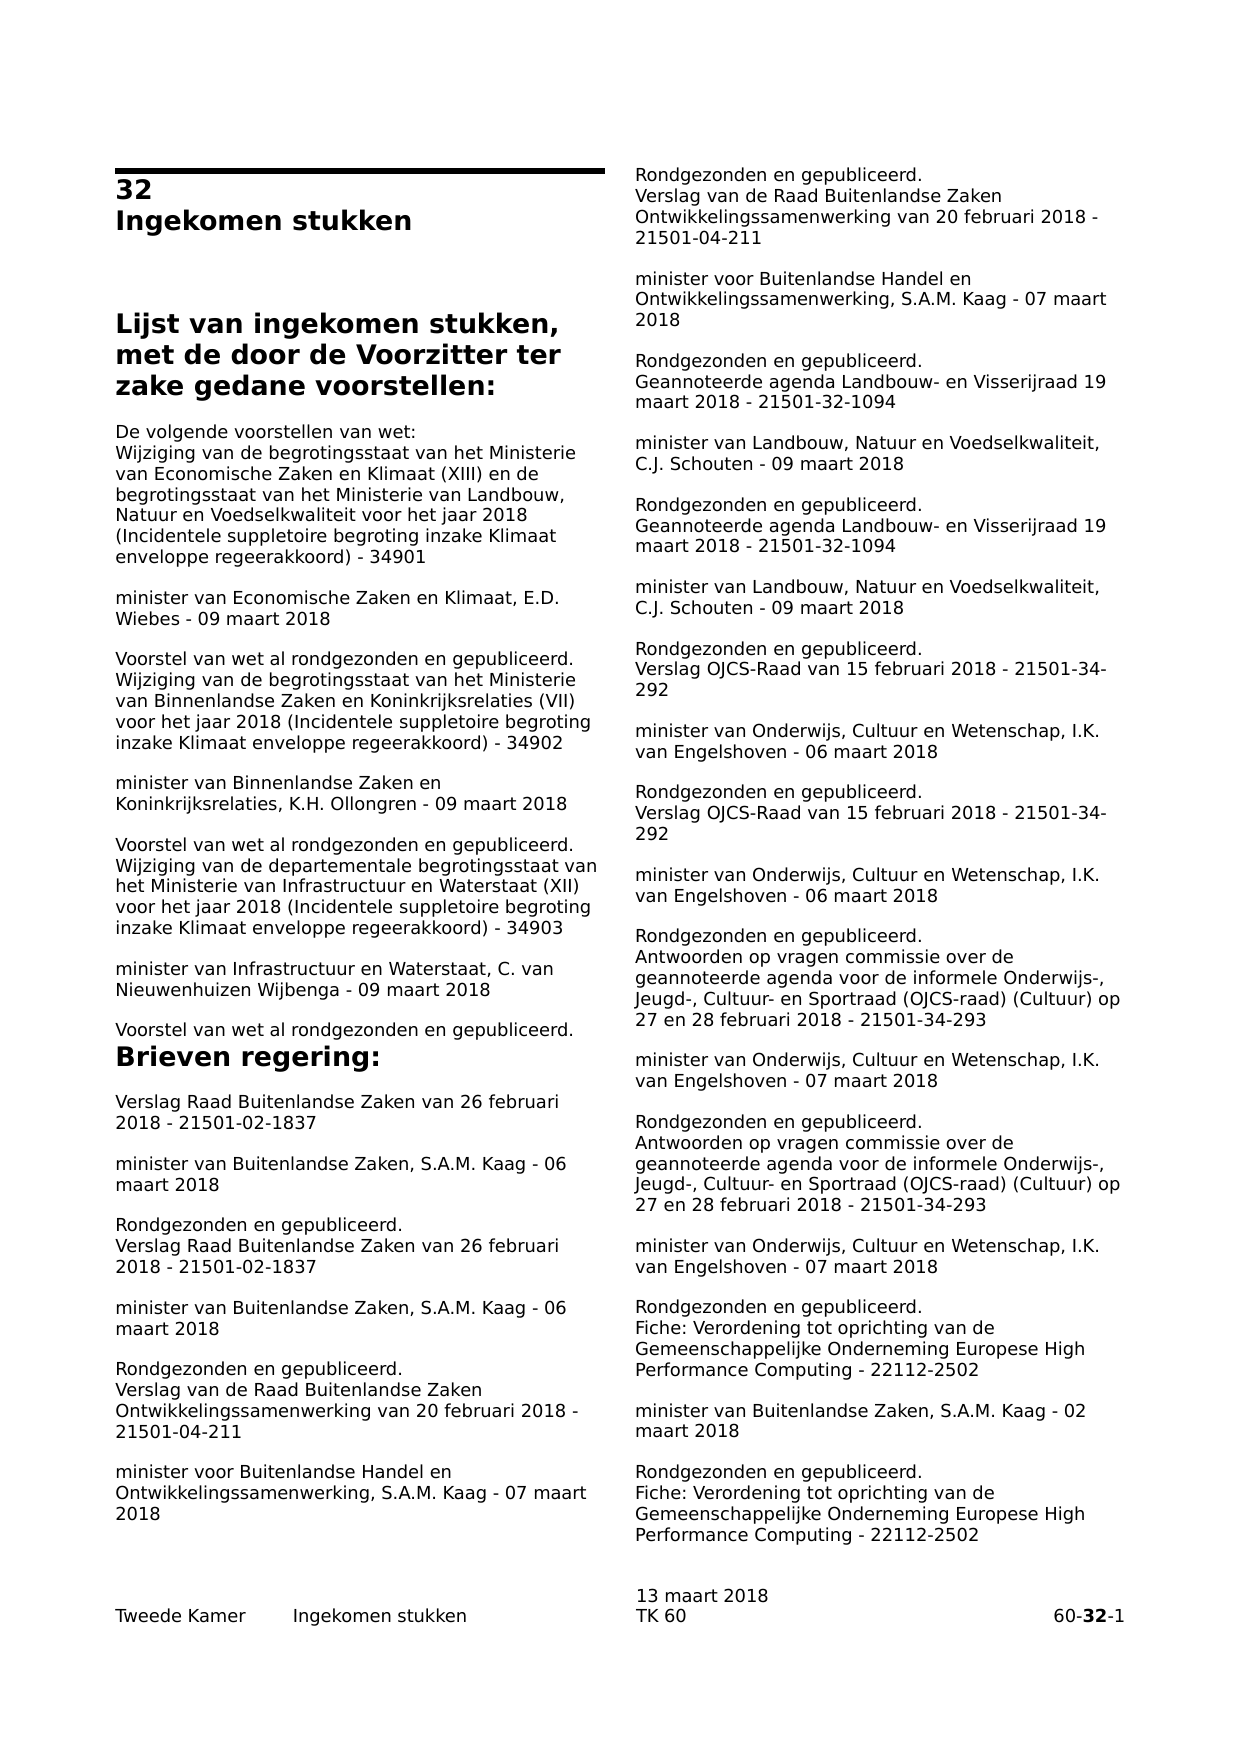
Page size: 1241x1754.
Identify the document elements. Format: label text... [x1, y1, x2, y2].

text Antwoorden op vragen commissie over de geannoteerde agenda voor de informele Onderwijs-, Jeugd-, Cultuur- en Sportraad (OJCS-raad) (Cultuur) op 27 en 28 februari 2018 - 21501-34-293 [635, 947, 1125, 1030]
text Verslag OJCS-Raad van 15 februari 2018 - 21501-34-292 [635, 659, 1125, 701]
text Rondgezonden en gepubliceerd. [115, 1215, 605, 1236]
text Rondgezonden en gepubliceerd. [635, 1462, 1125, 1483]
text Verslag Raad Buitenlandse Zaken van 26 februari 2018 - 21501-02-1837 [115, 1092, 605, 1134]
text minister van Buitenlandse Zaken, S.A.M. Kaag - 06 maart 2018 [115, 1298, 605, 1339]
text Verslag Raad Buitenlandse Zaken van 26 februari 2018 - 21501-02-1837 [115, 1236, 605, 1278]
text Voorstel van wet al rondgezonden en gepubliceerd. [115, 835, 605, 855]
text Rondgezonden en gepubliceerd. [115, 1359, 605, 1380]
text Wijziging van de departementale begrotingsstaat van het Ministerie van Infrastructuur en Waterstaat (XII) voor het jaar 2018 (Incidentele suppletoire begroting inzake Klimaat enveloppe regeerakkoord) - 34903 [115, 855, 605, 939]
text minister voor Buitenlandse Handel en Ontwikkelingssamenwerking, S.A.M. Kaag - 07 maart 2018 [115, 1462, 605, 1524]
text Geannoteerde agenda Landbouw- en Visserijraad 19 maart 2018 - 21501-32-1094 [635, 371, 1125, 413]
text minister van Onderwijs, Cultuur en Wetenschap, I.K. van Engelshoven - 07 maart 2018 [635, 1050, 1125, 1092]
text Rondgezonden en gepubliceerd. [635, 926, 1125, 947]
text minister van Landbouw, Natuur en Voedselkwaliteit, C.J. Schouten - 09 maart 2018 [635, 433, 1125, 474]
text Verslag van de Raad Buitenlandse Zaken Ontwikkelingssamenwerking van 20 februari 2018 - 21501-04-211 [635, 186, 1125, 248]
text minister van Onderwijs, Cultuur en Wetenschap, I.K. van Engelshoven - 07 maart 2018 [635, 1236, 1125, 1277]
text De volgende voorstellen van wet: [115, 422, 605, 443]
text minister van Buitenlandse Zaken, S.A.M. Kaag - 02 maart 2018 [635, 1400, 1125, 1442]
text Verslag OJCS-Raad van 15 februari 2018 - 21501-34-292 [635, 803, 1125, 845]
text Fiche: Verordening tot oprichting van de Gemeenschappelijke Onderneming Europese High Performance Computing - 22112-2502 [635, 1483, 1125, 1545]
text Rondgezonden en gepubliceerd. [635, 1112, 1125, 1132]
text Rondgezonden en gepubliceerd. [635, 782, 1125, 803]
text minister voor Buitenlandse Handel en Ontwikkelingssamenwerking, S.A.M. Kaag - 07 maart 2018 [635, 268, 1125, 331]
text Voorstel van wet al rondgezonden en gepubliceerd. [115, 649, 605, 670]
text Rondgezonden en gepubliceerd. [635, 351, 1125, 371]
title Brieven regering: [115, 1041, 605, 1072]
text Wijziging van de begrotingsstaat van het Ministerie van Binnenlandse Zaken en Koninkrijksrelaties (VII) voor het jaar 2018 (Incidentele suppletoire begroting inzake Klimaat enveloppe regeerakkoord) - 34902 [115, 670, 605, 753]
text Voorstel van wet al rondgezonden en gepubliceerd. [115, 1020, 605, 1041]
text Fiche: Verordening tot oprichting van de Gemeenschappelijke Onderneming Europese High Performance Computing - 22112-2502 [635, 1318, 1125, 1380]
text Rondgezonden en gepubliceerd. [635, 1297, 1125, 1318]
text Geannoteerde agenda Landbouw- en Visserijraad 19 maart 2018 - 21501-32-1094 [635, 515, 1125, 557]
text Rondgezonden en gepubliceerd. [635, 165, 1125, 186]
text minister van Buitenlandse Zaken, S.A.M. Kaag - 06 maart 2018 [115, 1154, 605, 1195]
text Rondgezonden en gepubliceerd. [635, 638, 1125, 659]
text Wijziging van de begrotingsstaat van het Ministerie van Economische Zaken en Klimaat (XIII) en de begrotingsstaat van het Ministerie van Landbouw, Natuur en Voedselkwaliteit voor het jaar 2018 (Incidentele suppletoire begroting inzake Klimaat enveloppe regeerakkoord) - 34901 [115, 443, 605, 568]
text minister van Infrastructuur en Waterstaat, C. van Nieuwenhuizen Wijbenga - 09 maart 2018 [115, 959, 605, 1000]
text minister van Onderwijs, Cultuur en Wetenschap, I.K. van Engelshoven - 06 maart 2018 [635, 721, 1125, 762]
title 32 Ingekomen stukken [115, 174, 605, 237]
title Lijst van ingekomen stukken, met de door de Voorzitter ter zake gedane voorstellen: [115, 308, 605, 402]
text minister van Economische Zaken en Klimaat, E.D. Wiebes - 09 maart 2018 [115, 588, 605, 629]
text Verslag van de Raad Buitenlandse Zaken Ontwikkelingssamenwerking van 20 februari 2018 - 21501-04-211 [115, 1380, 605, 1442]
text Rondgezonden en gepubliceerd. [635, 494, 1125, 515]
text Antwoorden op vragen commissie over de geannoteerde agenda voor de informele Onderwijs-, Jeugd-, Cultuur- en Sportraad (OJCS-raad) (Cultuur) op 27 en 28 februari 2018 - 21501-34-293 [635, 1132, 1125, 1216]
text minister van Onderwijs, Cultuur en Wetenschap, I.K. van Engelshoven - 06 maart 2018 [635, 865, 1125, 906]
text minister van Landbouw, Natuur en Voedselkwaliteit, C.J. Schouten - 09 maart 2018 [635, 577, 1125, 618]
text minister van Binnenlandse Zaken en Koninkrijksrelaties, K.H. Ollongren - 09 maart 2018 [115, 773, 605, 815]
